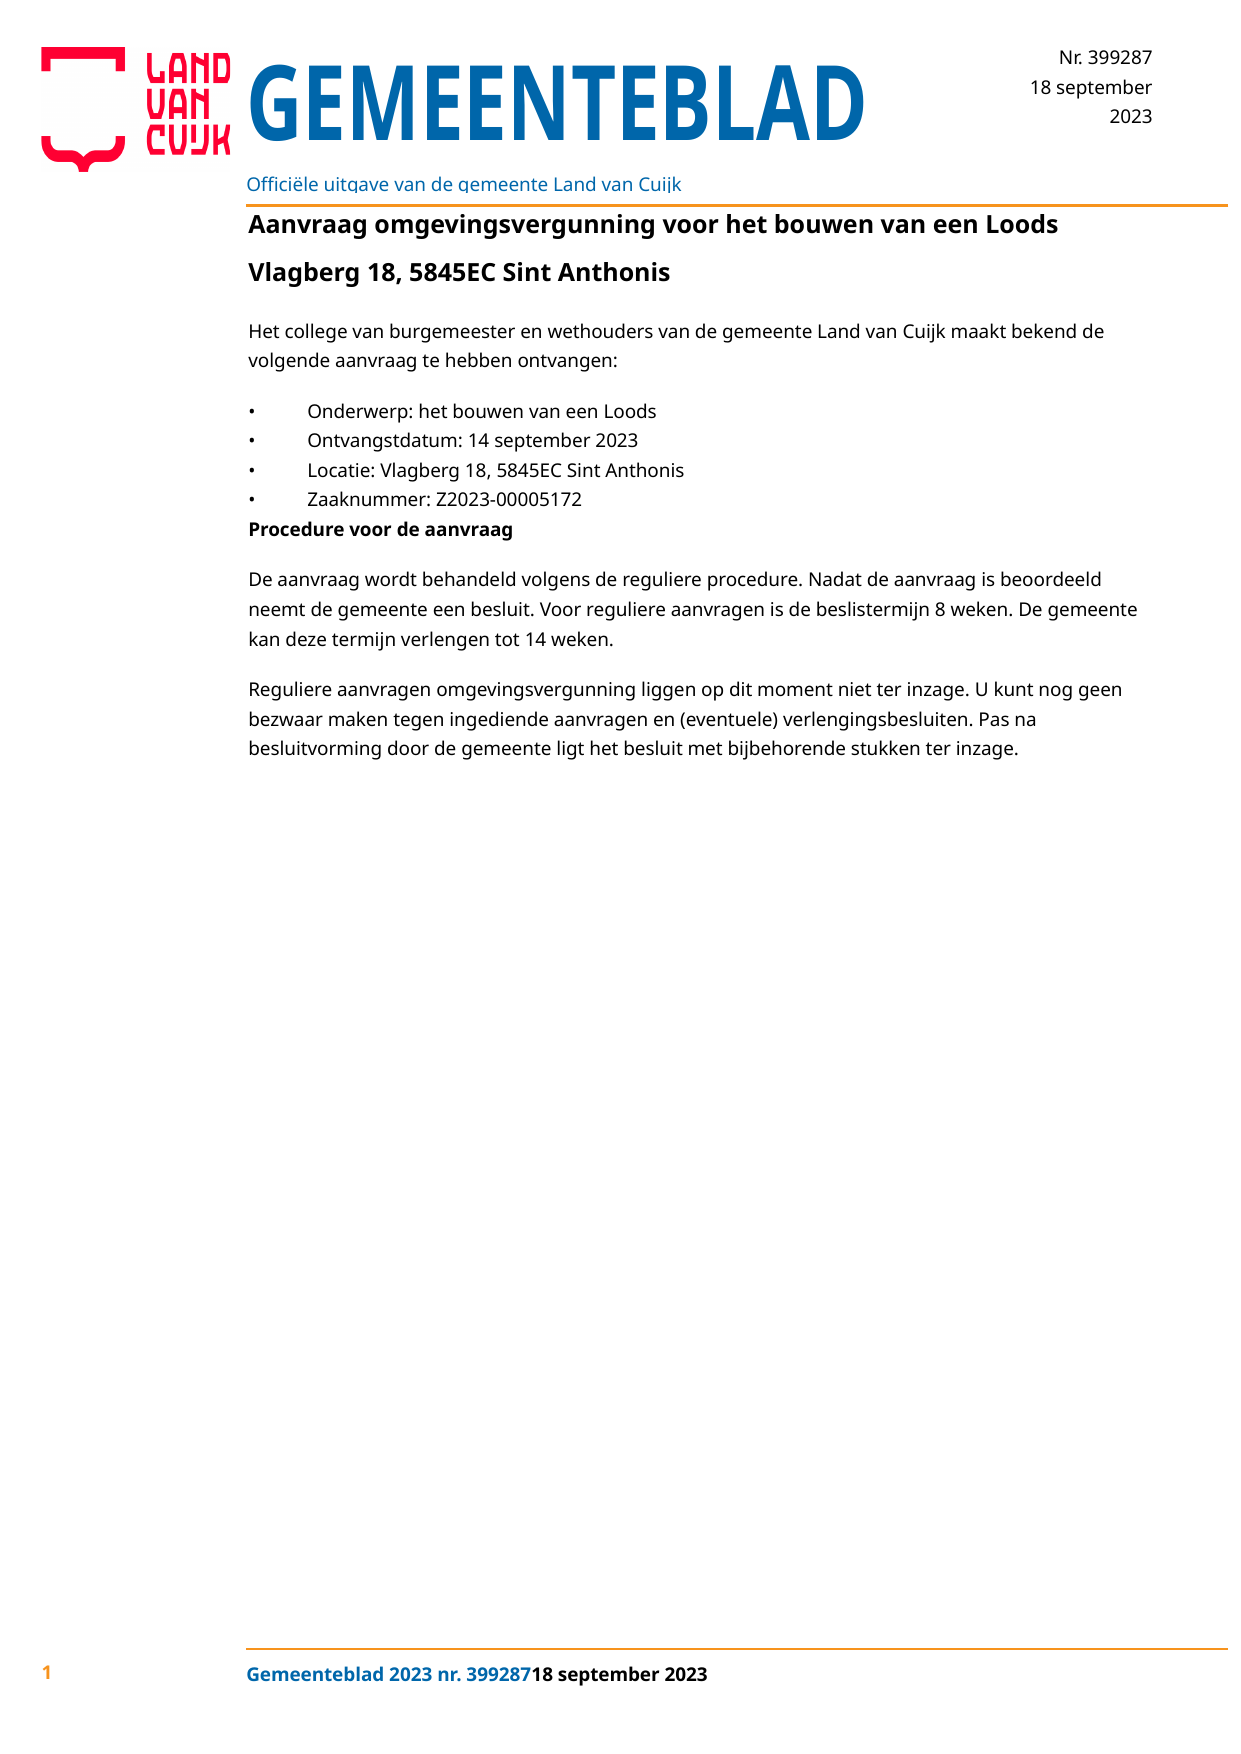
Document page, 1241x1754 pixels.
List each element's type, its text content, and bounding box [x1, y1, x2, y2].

list Locatie: Vlagberg 18, 5845EC Sint Anthonis [248, 457, 1152, 483]
list Zaaknummer: Z2023-00005172 [248, 487, 1152, 512]
list Ontvangstdatum: 14 september 2023 [248, 427, 1152, 453]
text Reguliere aanvragen omgevingsvergunning liggen op dit moment niet ter inzage. U kunt nog geen bezwaar maken tegen ingediende aanvragen en (eventuele) verlengingsbesluiten. Pas na besluitvorming door de gemeente ligt het besluit met bijbehorende stukken ter inzage. [248, 676, 1152, 761]
list Onderwerp: het bouwen van een Loods [248, 398, 1152, 424]
text De aanvraag wordt behandeld volgens de reguliere procedure. Nadat de aanvraag is beoordeeld neemt de gemeente een besluit. Voor reguliere aanvragen is de beslistermijn 8 weken. De gemeente kan deze termijn verlengen tot 14 weken. [248, 567, 1152, 652]
text Het college van burgemeester en wethouders van de gemeente Land van Cuijk maakt bekend de volgende aanvraag te hebben ontvangen: [248, 318, 1152, 373]
text Procedure voor de aanvraag [248, 516, 1152, 542]
text Aanvraag omgevingsvergunning voor het bouwen van een Loods Vlagberg 18, 5845EC Sint Anthonis [248, 207, 1152, 288]
picture [41, 47, 231, 172]
